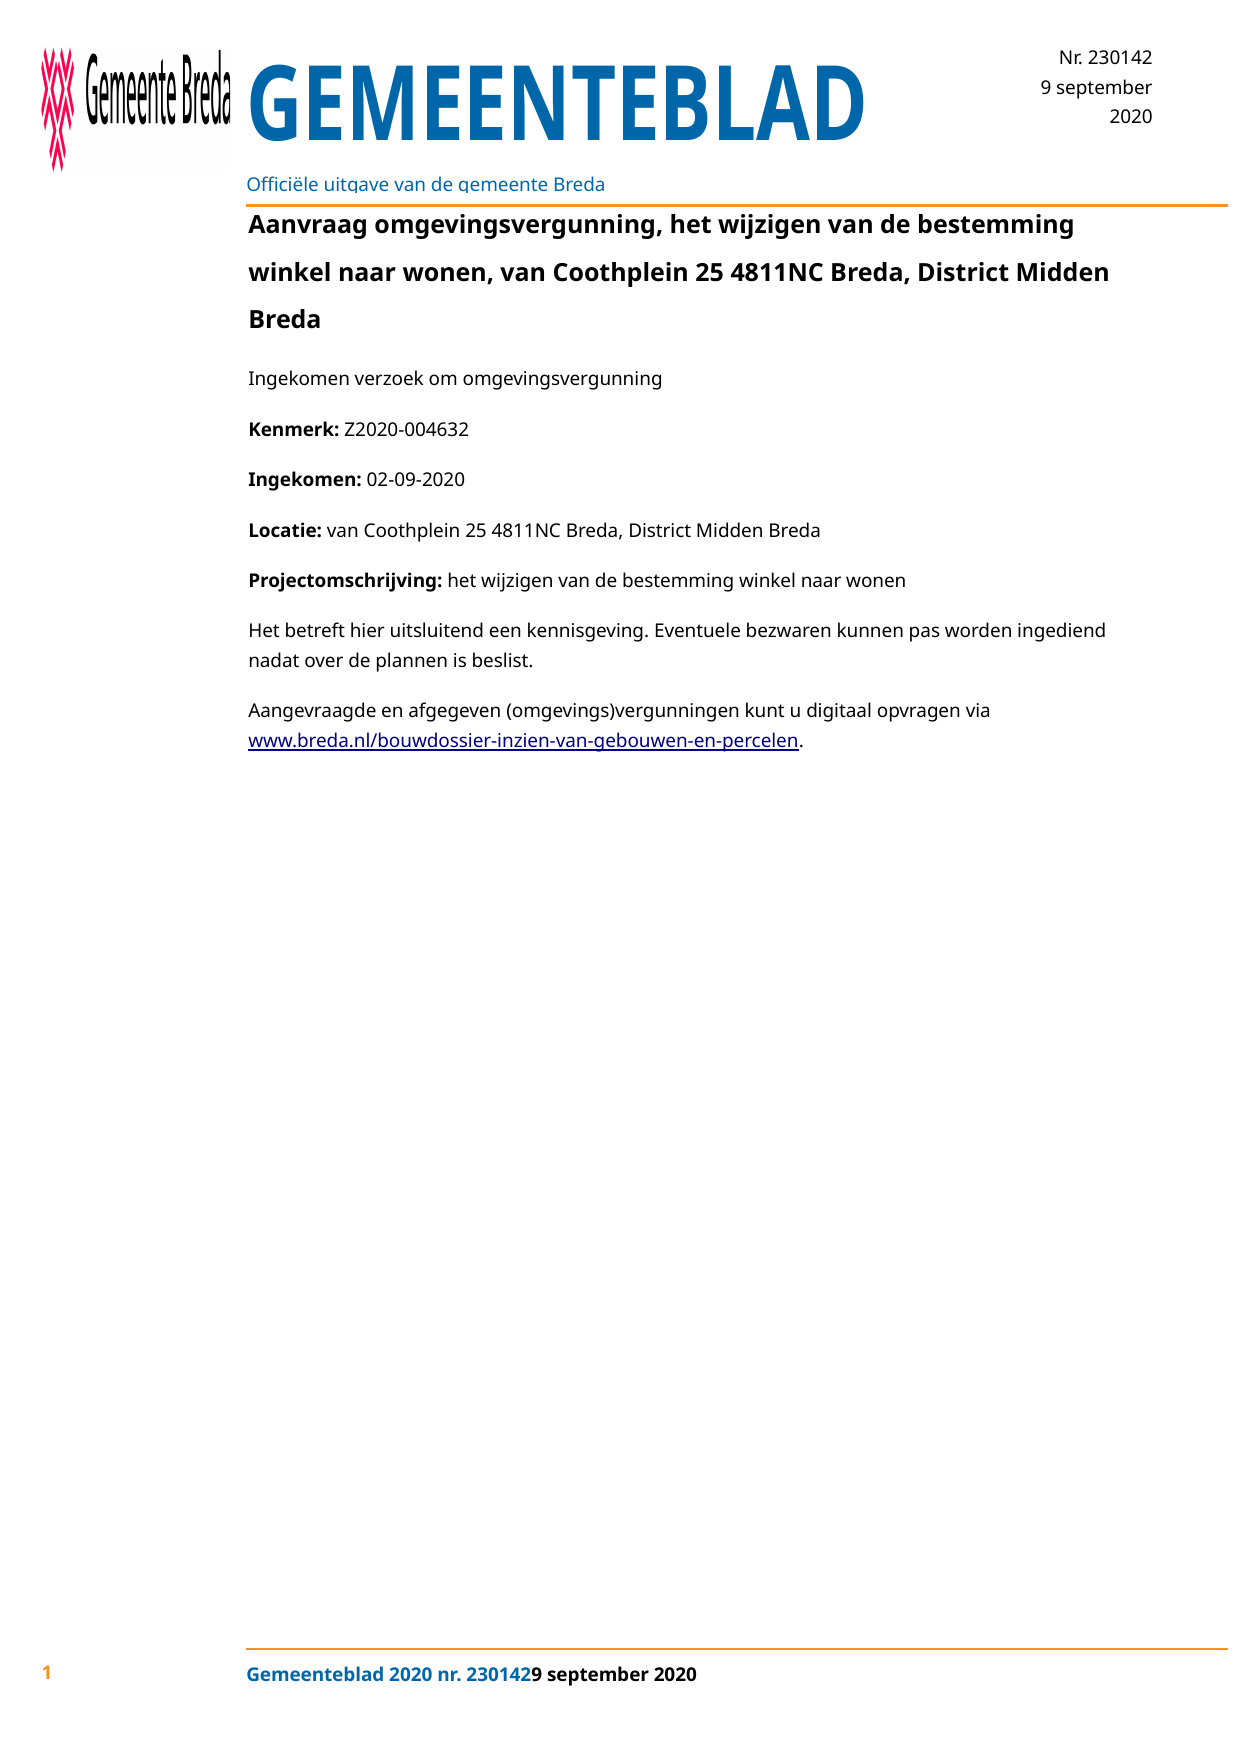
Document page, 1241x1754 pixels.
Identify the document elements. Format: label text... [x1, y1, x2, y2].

text Het betreft hier uitsluitend een kennisgeving. Eventuele bezwaren kunnen pas worden ingediend nadat over de plannen is beslist. [248, 618, 1152, 673]
text Projectomschrijving: het wijzigen van de bestemming winkel naar wonen [248, 567, 1152, 593]
text Locatie: van Coothplein 25 4811NC Breda, District Midden Breda [248, 517, 1152, 542]
text Aangevraagde en afgegeven (omgevings)vergunningen kunt u digitaal opvragen via www.breda.nl/bouwdossier-inzien-van-gebouwen-en-percelen. [248, 698, 1152, 753]
picture [41, 47, 231, 172]
text Ingekomen verzoek om omgevingsvergunning [248, 366, 1152, 391]
text Aanvraag omgevingsvergunning, het wijzigen van de bestemming winkel naar wonen, van Coothplein 25 4811NC Breda, District Midden Breda [248, 207, 1152, 336]
text Kenmerk: Z2020-004632 [248, 416, 1152, 442]
text Ingekomen: 02-09-2020 [248, 466, 1152, 492]
